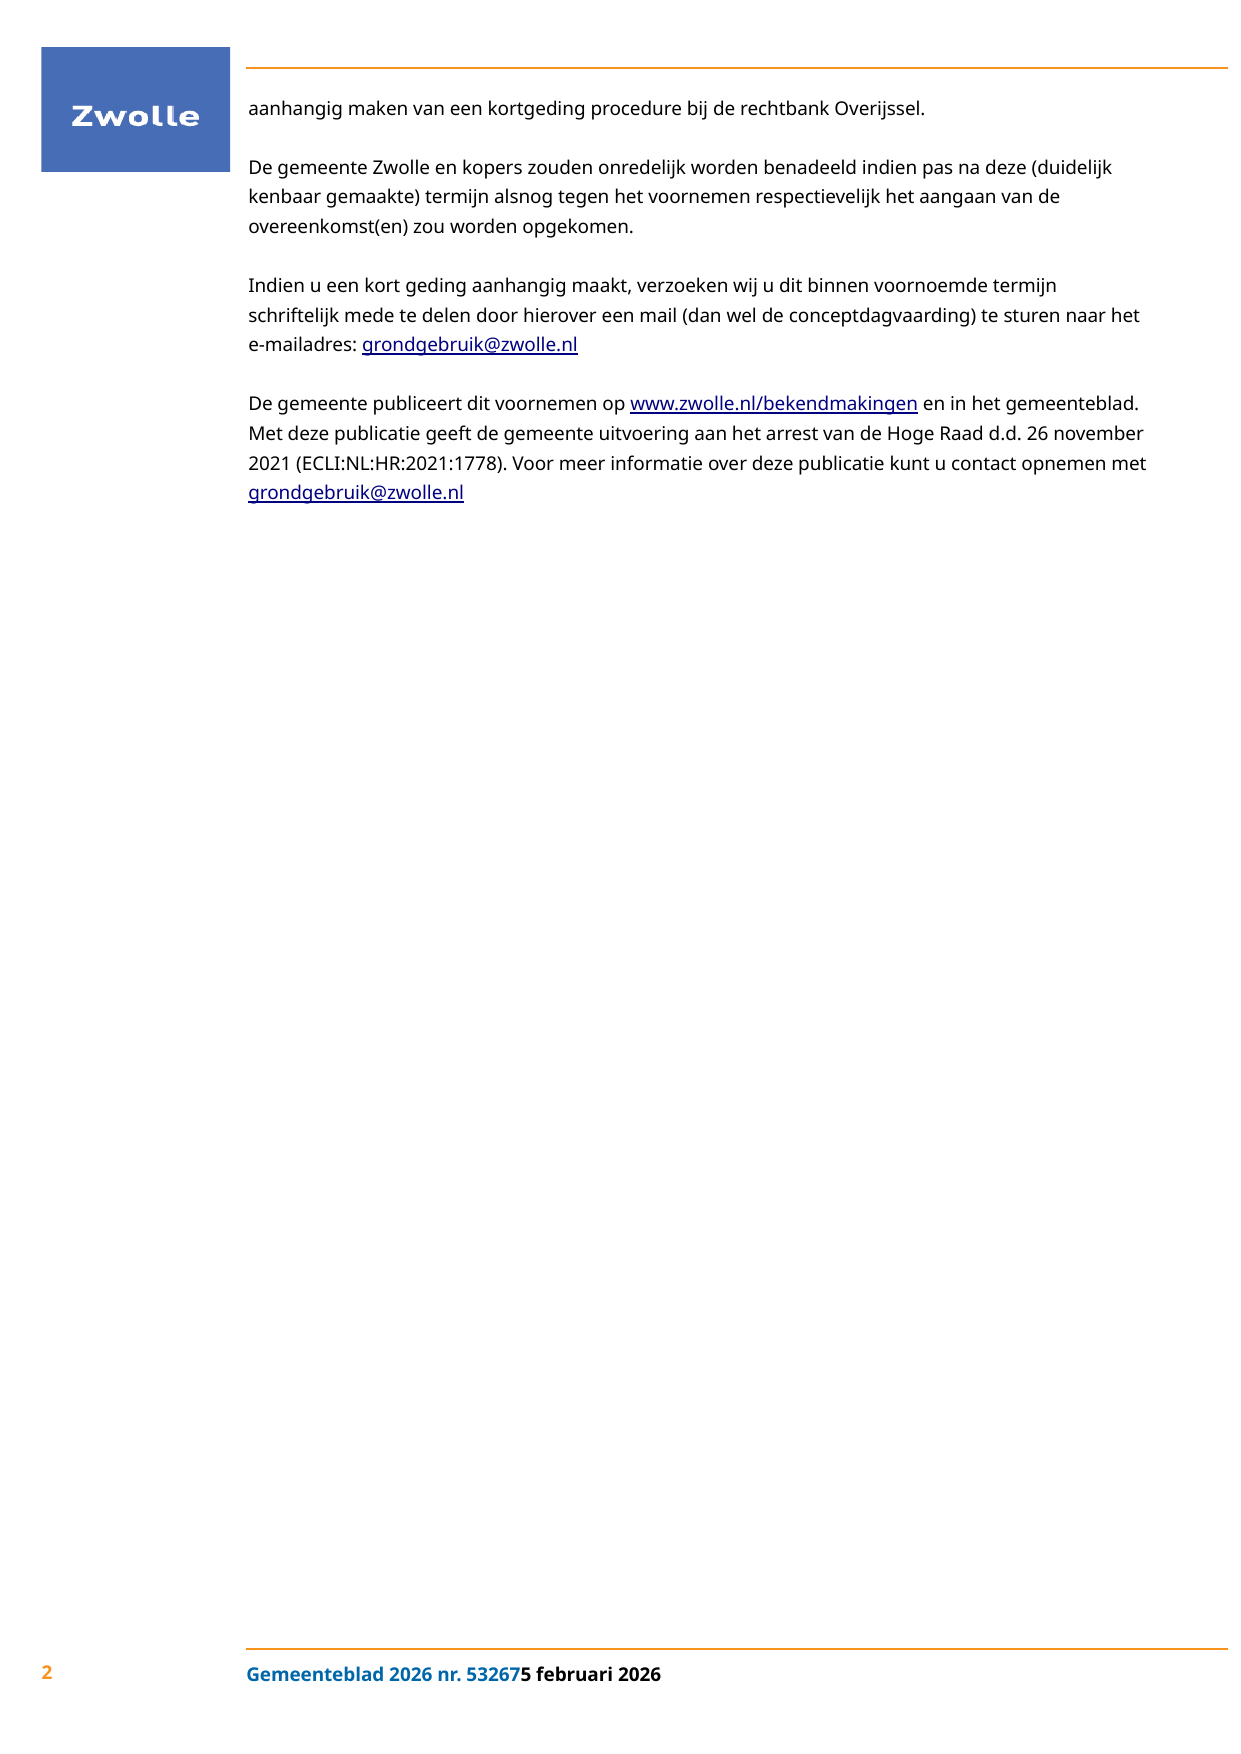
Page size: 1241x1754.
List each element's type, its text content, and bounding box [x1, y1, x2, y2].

text De gemeente publiceert dit voornemen op www.zwolle.nl/bekendmakingen en in het gemeenteblad. Met deze publicatie geeft de gemeente uitvoering aan het arrest van de Hoge Raad d.d. 26 november 2021 (ECLI:NL:HR:2021:1778). Voor meer informatie over deze publicatie kunt u contact opnemen met grondgebruik@zwolle.nl [248, 391, 1152, 505]
text De gemeente Zwolle en kopers zouden onredelijk worden benadeeld indien pas na deze (duidelijk kenbaar gemaakte) termijn alsnog tegen het voornemen respectievelijk het aangaan van de overeenkomst(en) zou worden opgekomen. [248, 154, 1152, 239]
text Indien u een kort geding aanhangig maakt, verzoeken wij u dit binnen voornoemde termijn schriftelijk mede te delen door hierover een mail (dan wel de conceptdagvaarding) te sturen naar het e-mailadres: grondgebruik@zwolle.nl [248, 272, 1152, 357]
picture [41, 47, 231, 172]
text aanhangig maken van een kortgeding procedure bij de rechtbank Overijssel. [248, 95, 1152, 121]
